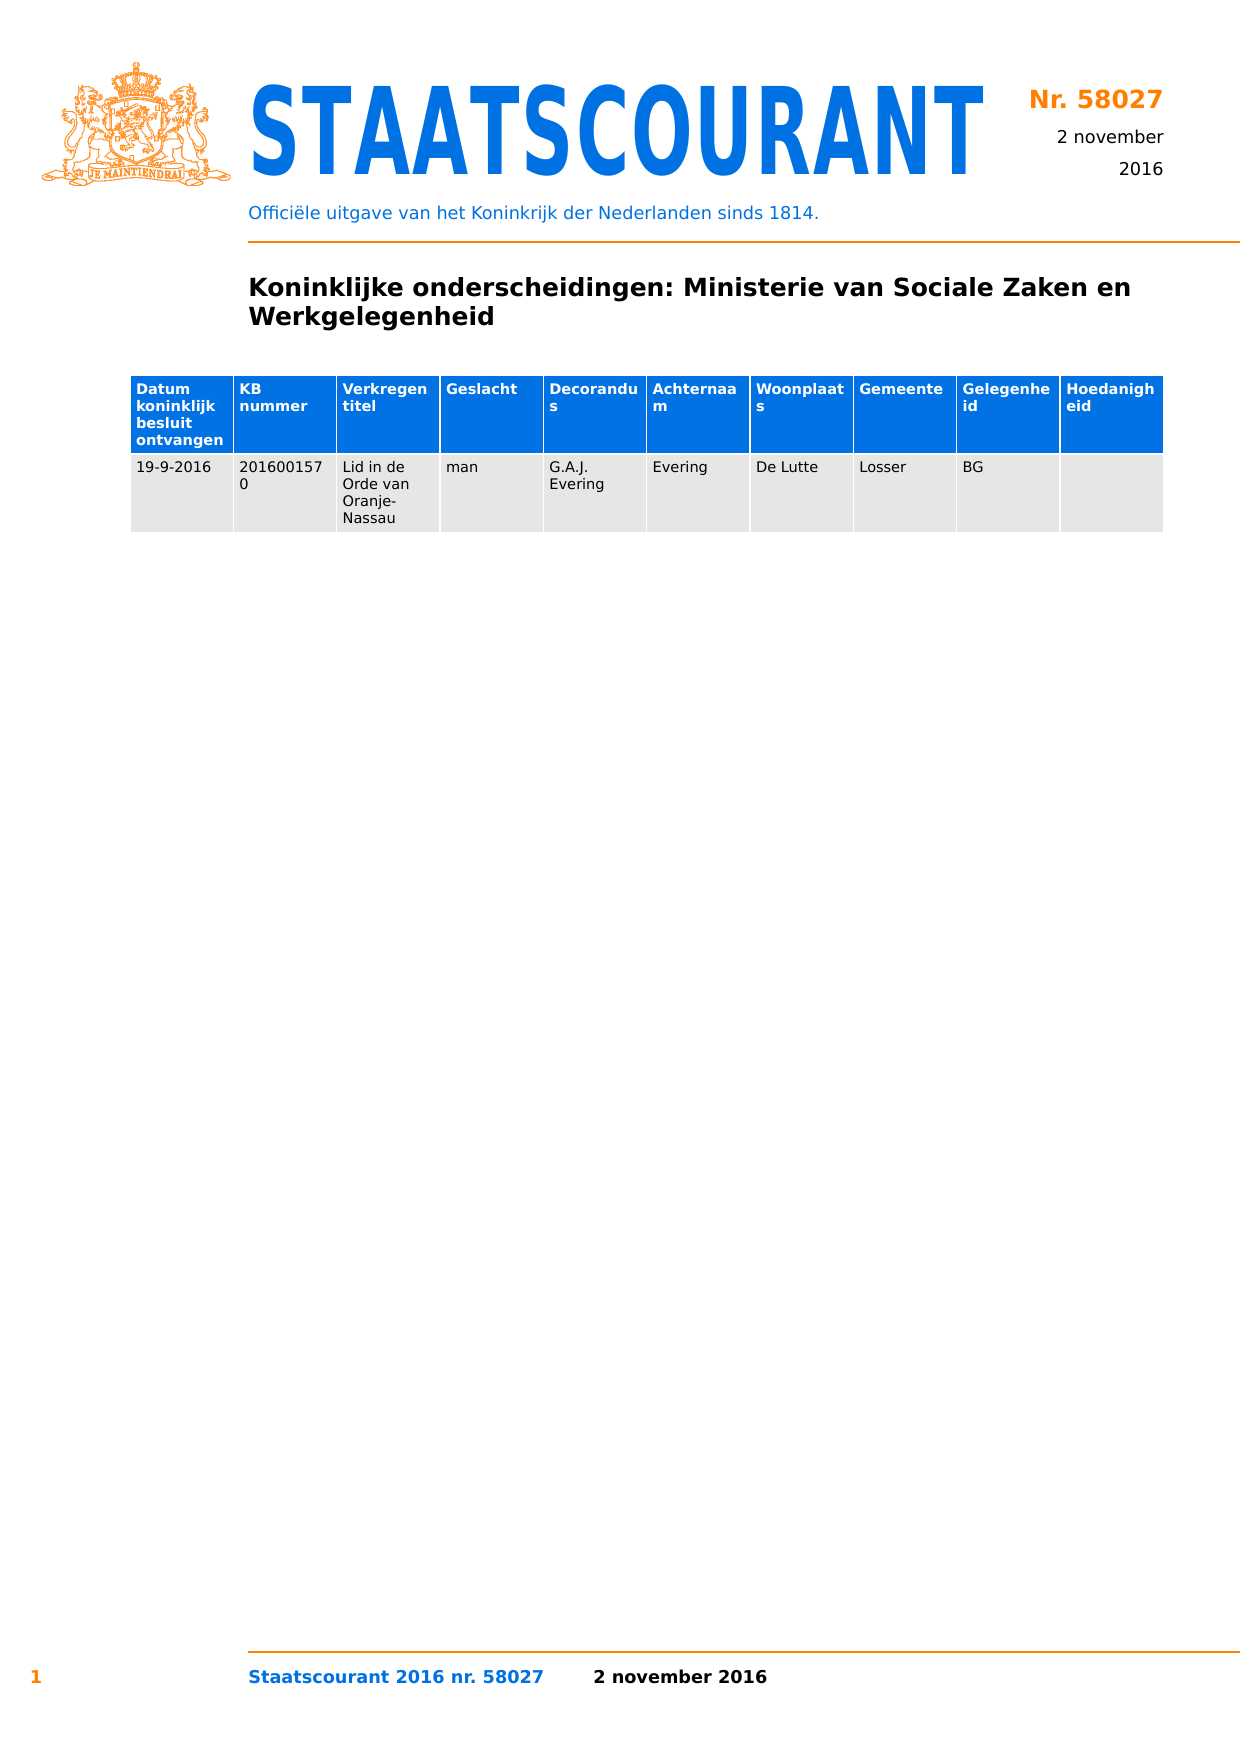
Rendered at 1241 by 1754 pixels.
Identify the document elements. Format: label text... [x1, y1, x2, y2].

table_header Woonplaats [751, 376, 853, 453]
table_cell Losser [854, 455, 956, 532]
table_header Decorandus [544, 376, 646, 453]
table_header KB nummer [234, 376, 336, 453]
table_header Datum koninklijk besluit ontvangen [131, 376, 233, 453]
table_header Hoedanigheid [1061, 376, 1163, 453]
table_cell BG [957, 455, 1059, 532]
table_cell 2016001570 [234, 455, 336, 532]
table_cell Officiële uitgave van het Koninkrijk der Nederlanden sinds 1814. [248, 203, 1240, 241]
table_header STAATSCOURANT [248, 62, 998, 203]
table_header [25, 62, 248, 241]
table_cell Lid in de Orde van Oranje-Nassau [337, 455, 439, 532]
table_cell De Lutte [751, 455, 853, 532]
subtitle Koninklijke onderscheidingen: Ministerie van Sociale Zaken en Werkgelegenheid [248, 273, 1163, 331]
table_cell Evering [647, 455, 749, 532]
table_header Gemeente [854, 376, 956, 453]
table_cell 2016 [998, 153, 1240, 203]
table_cell [1061, 455, 1163, 532]
table_header Gelegenheid [957, 376, 1059, 453]
table_header Geslacht [441, 376, 543, 453]
table_cell G.A.J. Evering [544, 455, 646, 532]
table_header Verkregen titel [337, 376, 439, 453]
table_header Achternaam [647, 376, 749, 453]
table_header Nr. 58027 [998, 62, 1240, 121]
table_cell man [441, 455, 543, 532]
table_cell 19-9-2016 [131, 455, 233, 532]
table_cell 2 november [998, 121, 1240, 153]
picture [41, 62, 231, 186]
